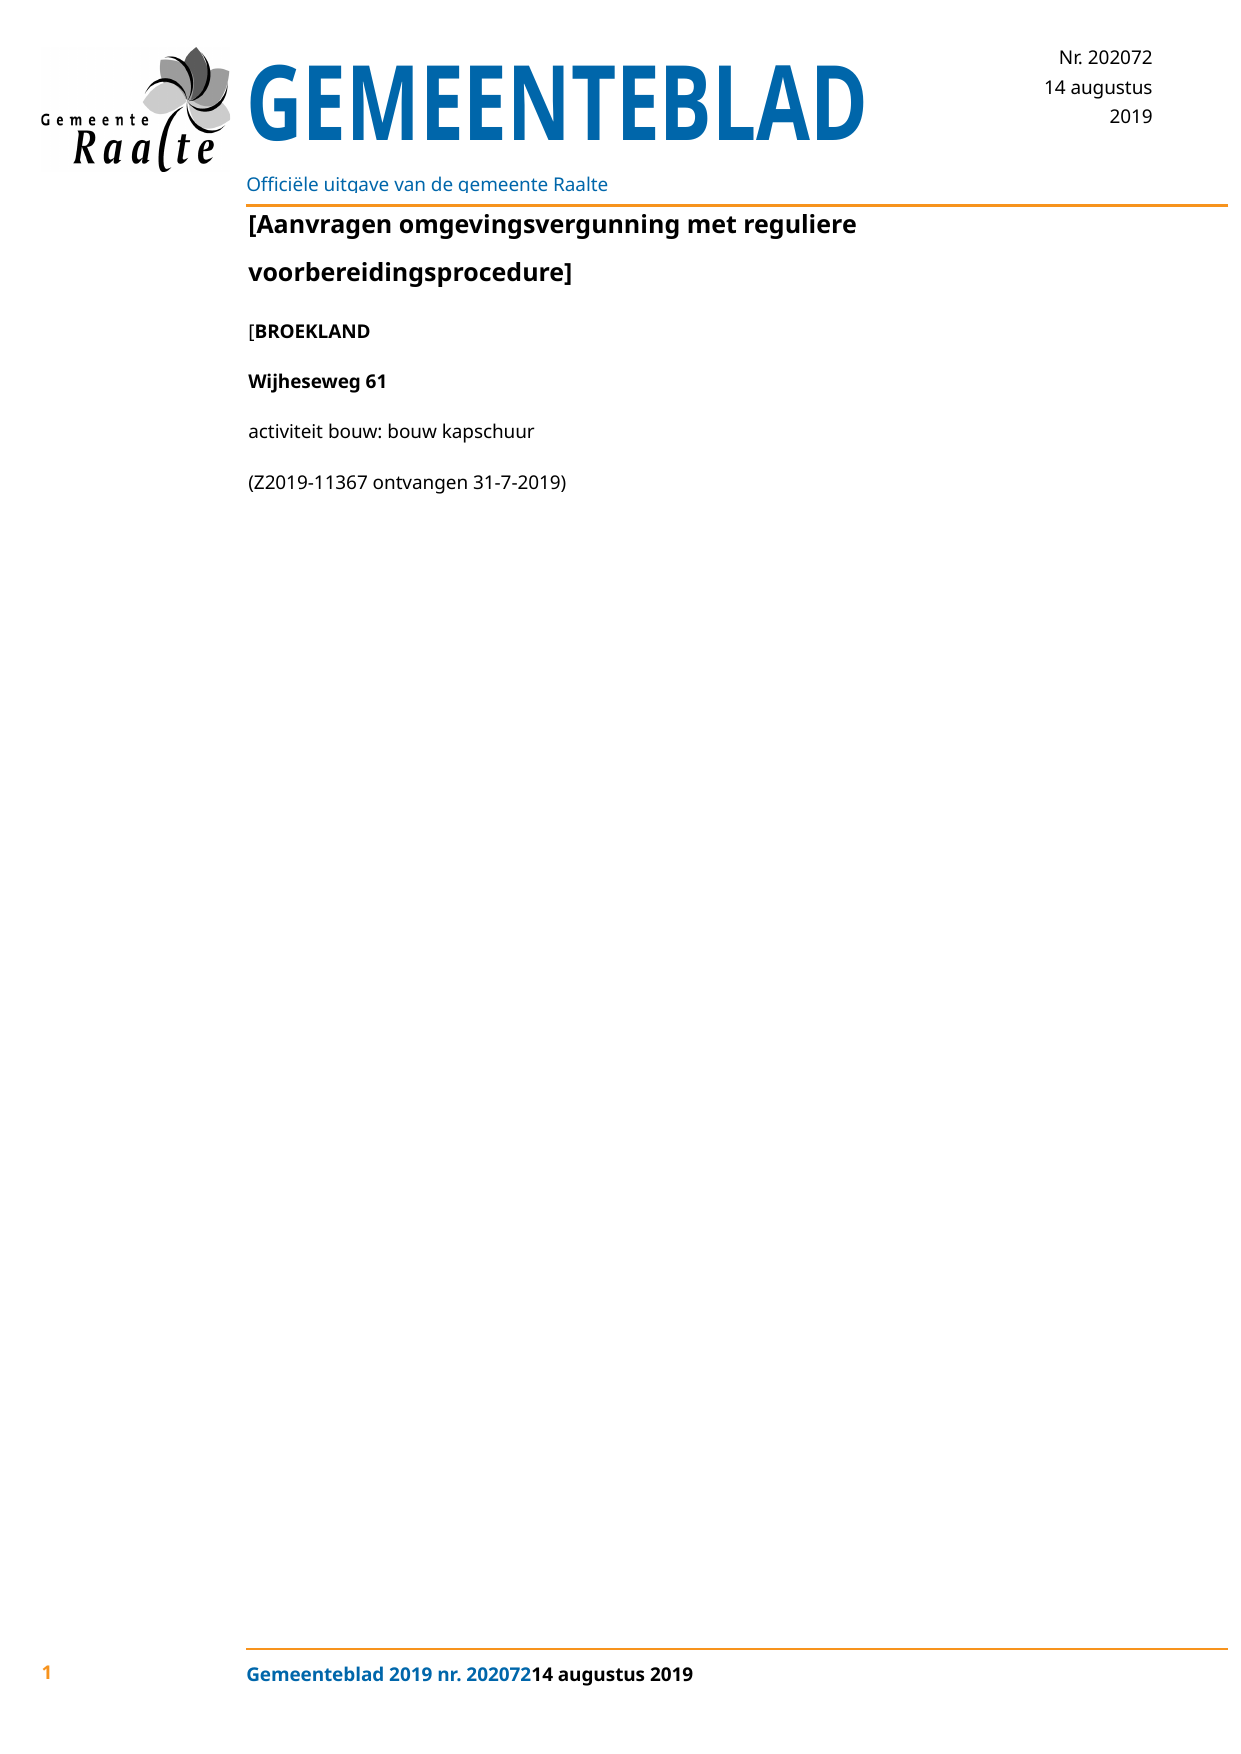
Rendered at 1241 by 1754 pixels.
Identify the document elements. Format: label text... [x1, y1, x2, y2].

text (Z2019-11367 ontvangen 31-7-2019) [248, 469, 1152, 495]
text [BROEKLAND [248, 318, 1152, 344]
text activiteit bouw: bouw kapschuur [248, 419, 1152, 444]
text [Aanvragen omgevingsvergunning met reguliere voorbereidingsprocedure] [248, 207, 1152, 288]
text Wijheseweg 61 [248, 368, 1152, 394]
picture [41, 47, 231, 172]
